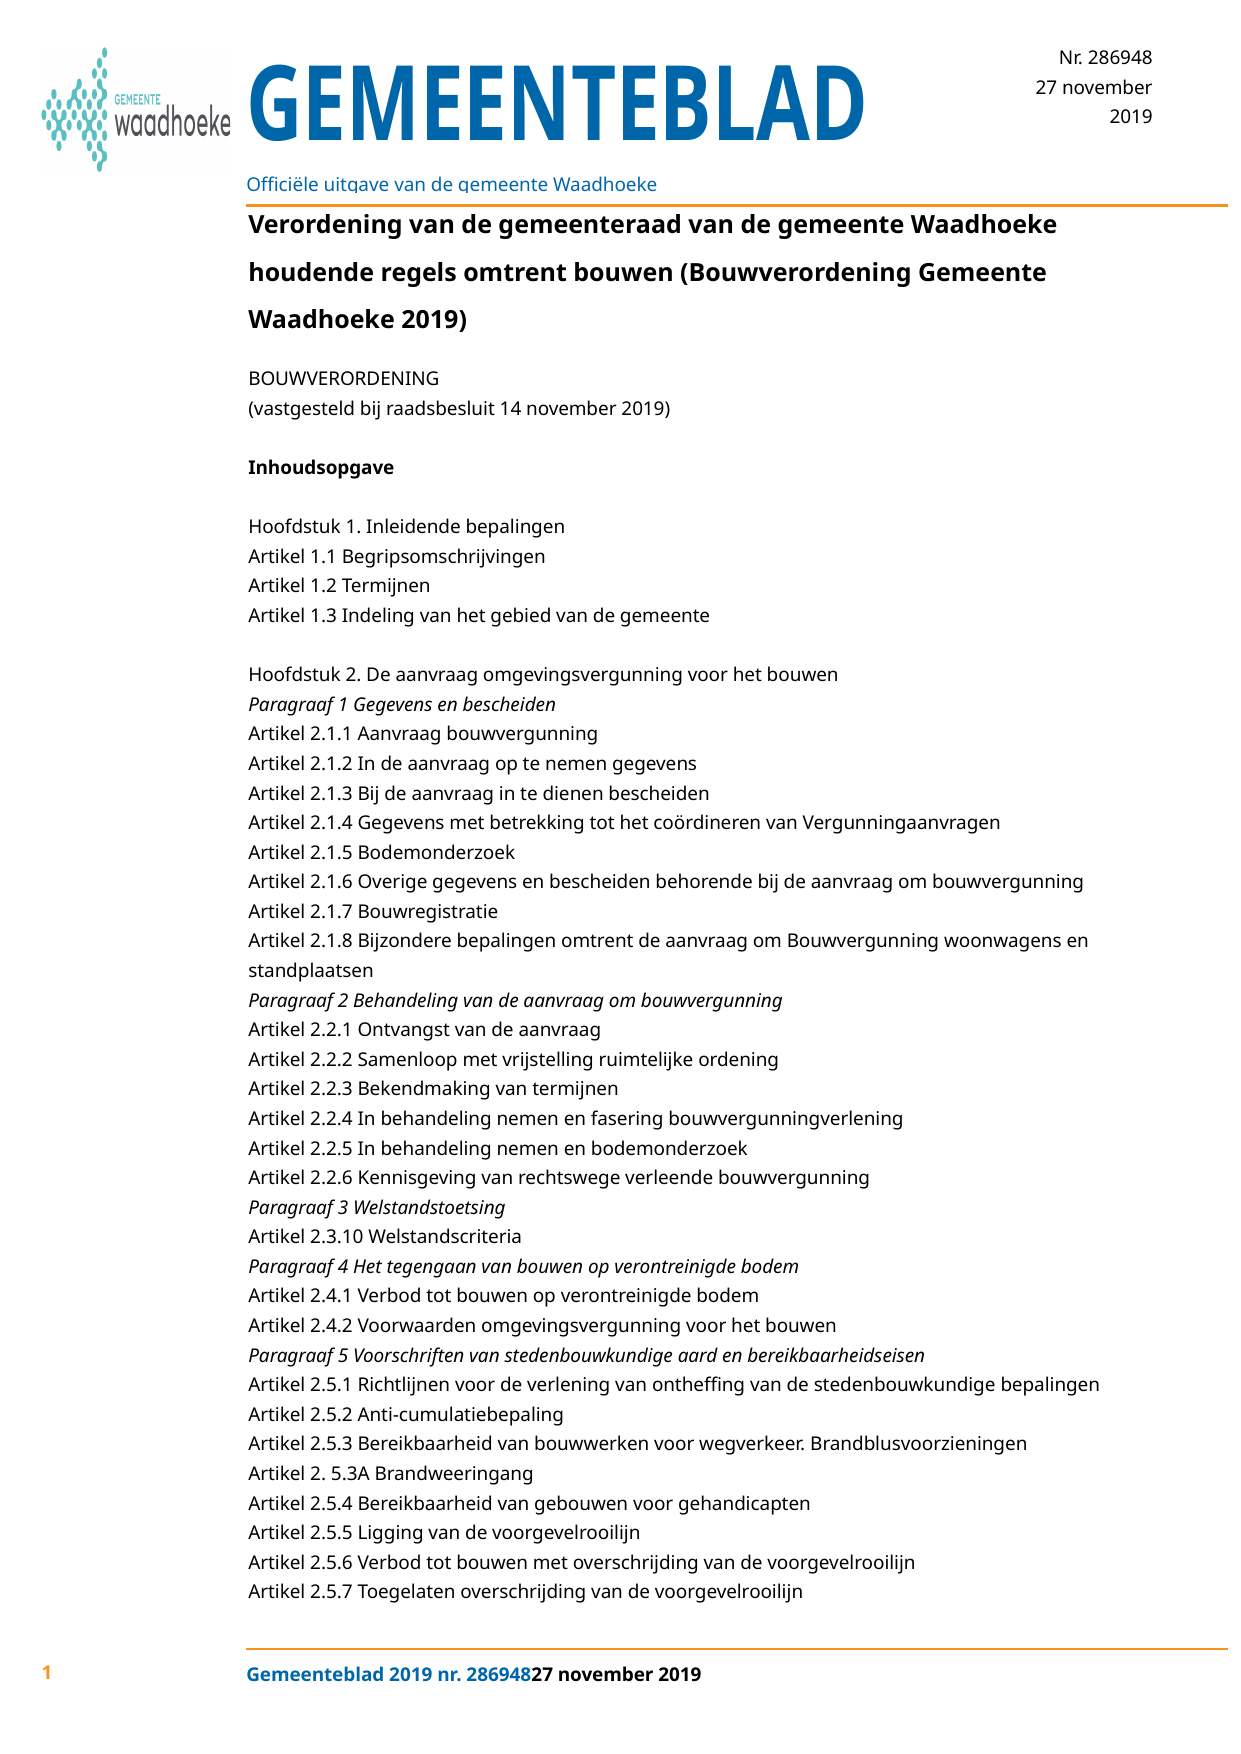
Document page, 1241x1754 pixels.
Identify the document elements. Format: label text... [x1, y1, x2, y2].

text Artikel 2.5.1 Richtlijnen voor de verlening van ontheffing van de stedenbouwkundige bepalingen [248, 1371, 1152, 1397]
text Paragraaf 1 Gegevens en bescheiden [248, 691, 1152, 717]
text Artikel 2.5.2 Anti-cumulatiebepaling [248, 1401, 1152, 1427]
text Paragraaf 4 Het tegengaan van bouwen op verontreinigde bodem [248, 1253, 1152, 1279]
text Artikel 1.3 Indeling van het gebied van de gemeente [248, 602, 1152, 628]
text Paragraaf 3 Welstandstoetsing [248, 1194, 1152, 1219]
text Artikel 2.2.2 Samenloop met vrijstelling ruimtelijke ordening [248, 1046, 1152, 1072]
text Artikel 2.2.5 In behandeling nemen en bodemonderzoek [248, 1135, 1152, 1160]
text Paragraaf 5 Voorschriften van stedenbouwkundige aard en bereikbaarheidseisen [248, 1342, 1152, 1367]
text Artikel 2.2.1 Ontvangst van de aanvraag [248, 1016, 1152, 1042]
text Paragraaf 2 Behandeling van de aanvraag om bouwvergunning [248, 987, 1152, 1012]
text Hoofdstuk 2. De aanvraag omgevingsvergunning voor het bouwen [248, 661, 1152, 687]
text (vastgesteld bij raadsbesluit 14 november 2019) [248, 395, 1152, 421]
text Artikel 1.2 Termijnen [248, 573, 1152, 598]
text Verordening van de gemeenteraad van de gemeente Waadhoeke houdende regels omtrent bouwen (Bouwverordening Gemeente Waadhoeke 2019) [248, 207, 1152, 336]
text Artikel 2.1.3 Bij de aanvraag in te dienen bescheiden [248, 780, 1152, 805]
text Artikel 2.1.6 Overige gegevens en bescheiden behorende bij de aanvraag om bouwvergunning [248, 868, 1152, 894]
text Artikel 2.1.2 In de aanvraag op te nemen gegevens [248, 750, 1152, 776]
text Artikel 2. 5.3A Brandweeringang [248, 1460, 1152, 1486]
picture [41, 47, 231, 172]
text Artikel 2.5.5 Ligging van de voorgevelrooilijn [248, 1519, 1152, 1545]
text Artikel 1.1 Begripsomschrijvingen [248, 543, 1152, 569]
text Artikel 2.3.10 Welstandscriteria [248, 1223, 1152, 1249]
text Artikel 2.5.4 Bereikbaarheid van gebouwen voor gehandicapten [248, 1490, 1152, 1515]
text Artikel 2.1.8 Bijzondere bepalingen omtrent de aanvraag om Bouwvergunning woonwagens en standplaatsen [248, 928, 1152, 983]
text Artikel 2.5.7 Toegelaten overschrijding van de voorgevelrooilijn [248, 1578, 1152, 1604]
text Inhoudsopgave [248, 454, 1152, 480]
text Artikel 2.1.4 Gegevens met betrekking tot het coördineren van Vergunningaanvragen [248, 809, 1152, 835]
text Artikel 2.2.6 Kennisgeving van rechtswege verleende bouwvergunning [248, 1164, 1152, 1190]
text Artikel 2.1.5 Bodemonderzoek [248, 839, 1152, 864]
text Artikel 2.4.1 Verbod tot bouwen op verontreinigde bodem [248, 1283, 1152, 1308]
text Artikel 2.1.1 Aanvraag bouwvergunning [248, 721, 1152, 746]
text Artikel 2.1.7 Bouwregistratie [248, 898, 1152, 924]
text Artikel 2.5.3 Bereikbaarheid van bouwwerken voor wegverkeer. Brandblusvoorzieningen [248, 1431, 1152, 1456]
text Artikel 2.2.4 In behandeling nemen en fasering bouwvergunningverlening [248, 1105, 1152, 1131]
text BOUWVERORDENING [248, 366, 1152, 391]
text Artikel 2.2.3 Bekendmaking van termijnen [248, 1076, 1152, 1101]
text Artikel 2.5.6 Verbod tot bouwen met overschrijding van de voorgevelrooilijn [248, 1549, 1152, 1574]
text Artikel 2.4.2 Voorwaarden omgevingsvergunning voor het bouwen [248, 1312, 1152, 1338]
text Hoofdstuk 1. Inleidende bepalingen [248, 513, 1152, 539]
